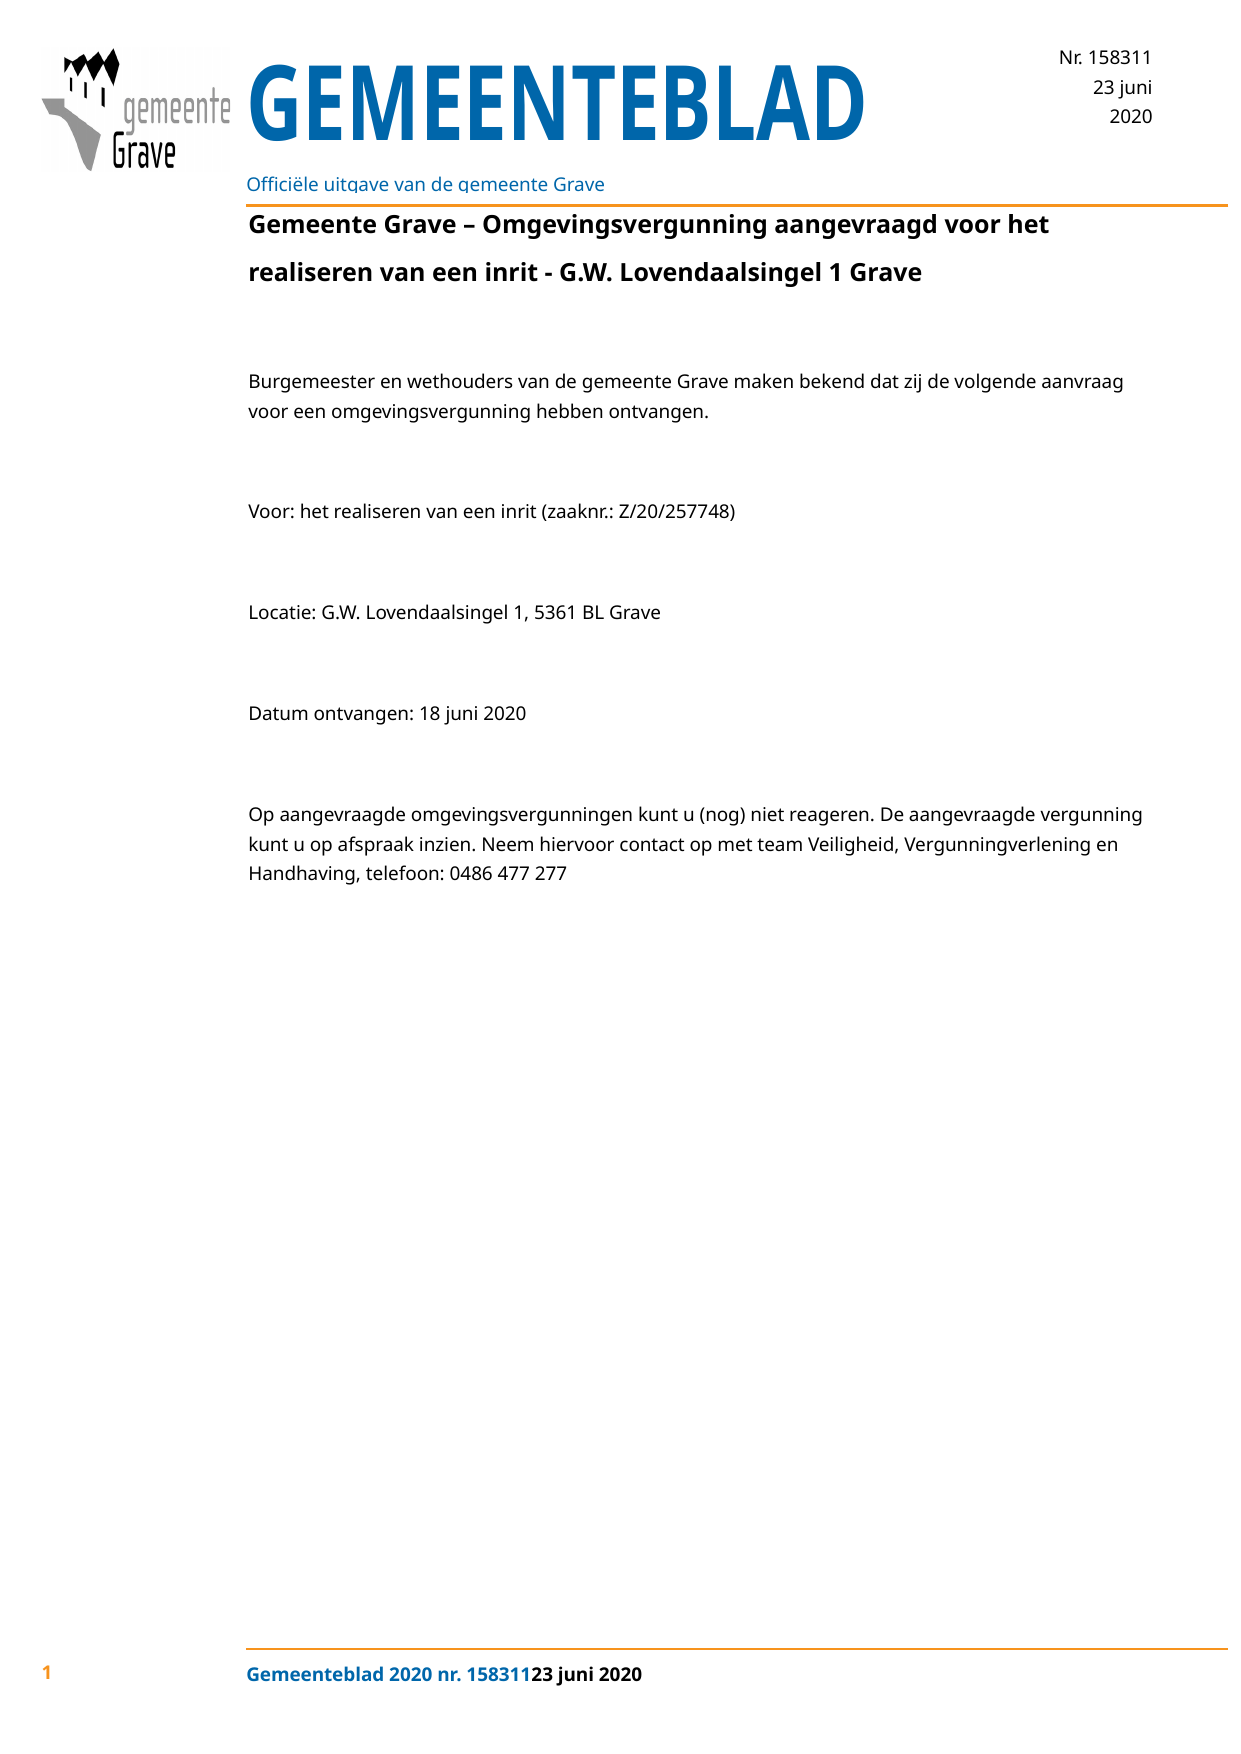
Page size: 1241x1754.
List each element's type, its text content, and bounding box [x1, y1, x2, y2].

text Voor: het realiseren van een inrit (zaaknr.: Z/20/257748) [248, 499, 1152, 524]
picture [41, 47, 231, 172]
text Burgemeester en wethouders van de gemeente Grave maken bekend dat zij de volgende aanvraag voor een omgevingsvergunning hebben ontvangen. [248, 368, 1152, 424]
text Gemeente Grave – Omgevingsvergunning aangevraagd voor het realiseren van een inrit - G.W. Lovendaalsingel 1 Grave [248, 207, 1152, 288]
text Datum ontvangen: 18 juni 2020 [248, 700, 1152, 726]
text Op aangevraagde omgevingsvergunningen kunt u (nog) niet reageren. De aangevraagde vergunning kunt u op afspraak inzien. Neem hiervoor contact op met team Veiligheid, Vergunningverlening en Handhaving, telefoon: 0486 477 277 [248, 801, 1152, 886]
text Locatie: G.W. Lovendaalsingel 1, 5361 BL Grave [248, 599, 1152, 625]
